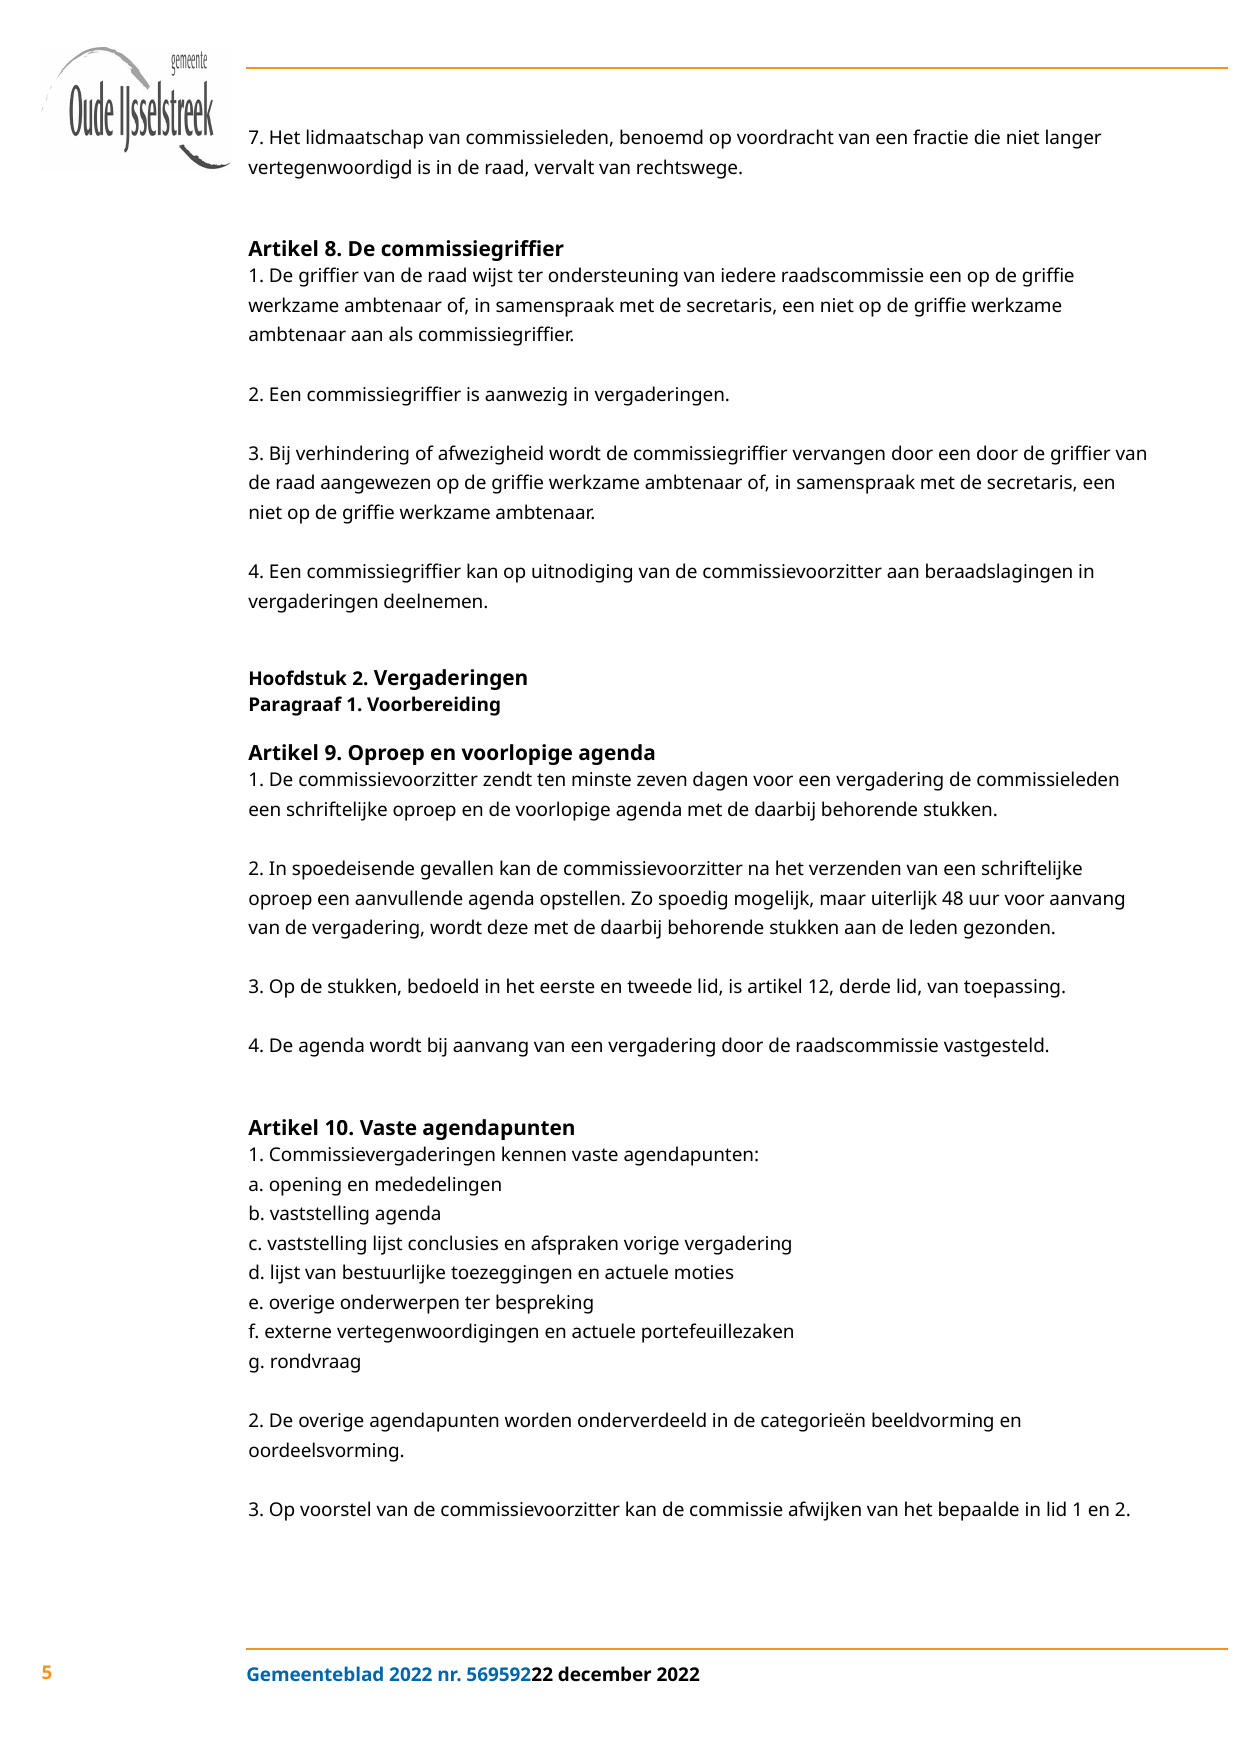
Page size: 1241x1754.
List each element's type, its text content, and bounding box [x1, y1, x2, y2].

text 1. De griffier van de raad wijst ter ondersteuning van iedere raadscommissie een op de griffie werkzame ambtenaar of, in samenspraak met de secretaris, een niet op de griffie werkzame ambtenaar aan als commissiegriffier. [248, 262, 1152, 347]
text Hoofdstuk 2. Vergaderingen [248, 663, 1152, 691]
text 1. Commissievergaderingen kennen vaste agendapunten: [248, 1141, 1152, 1167]
text d. lijst van bestuurlijke toezeggingen en actuele moties [248, 1259, 1152, 1285]
text b. vaststelling agenda [248, 1200, 1152, 1226]
text e. overige onderwerpen ter bespreking [248, 1289, 1152, 1315]
text g. rondvraag [248, 1348, 1152, 1374]
picture [41, 47, 231, 172]
text Paragraaf 1. Voorbereiding [248, 691, 1152, 717]
text c. vaststelling lijst conclusies en afspraken vorige vergadering [248, 1230, 1152, 1256]
text 3. Op de stukken, bedoeld in het eerste en tweede lid, is artikel 12, derde lid, van toepassing. [248, 973, 1152, 999]
text 2. De overige agendapunten worden onderverdeeld in de categorieën beeldvorming en oordeelsvorming. [248, 1407, 1152, 1463]
text 2. Een commissiegriffier is aanwezig in vergaderingen. [248, 381, 1152, 406]
text 4. Een commissiegriffier kan op uitnodiging van de commissievoorzitter aan beraadslagingen in vergaderingen deelnemen. [248, 558, 1152, 613]
text 4. De agenda wordt bij aanvang van een vergadering door de raadscommissie vastgesteld. [248, 1033, 1152, 1058]
text Artikel 8. De commissiegriffier [248, 234, 1152, 262]
text 7. Het lidmaatschap van commissieleden, benoemd op voordracht van een fractie die niet langer vertegenwoordigd is in de raad, vervalt van rechtswege. [248, 124, 1152, 180]
text f. externe vertegenwoordigingen en actuele portefeuillezaken [248, 1319, 1152, 1344]
text 3. Op voorstel van de commissievoorzitter kan de commissie afwijken van het bepaalde in lid 1 en 2. [248, 1496, 1152, 1522]
text 3. Bij verhindering of afwezigheid wordt de commissiegriffier vervangen door een door de griffier van de raad aangewezen op de griffie werkzame ambtenaar of, in samenspraak met de secretaris, een niet op de griffie werkzame ambtenaar. [248, 440, 1152, 525]
text Artikel 9. Oproep en voorlopige agenda [248, 738, 1152, 766]
text Artikel 10. Vaste agendapunten [248, 1113, 1152, 1141]
text 1. De commissievoorzitter zendt ten minste zeven dagen voor een vergadering de commissieleden een schriftelijke oproep en de voorlopige agenda met de daarbij behorende stukken. [248, 766, 1152, 822]
text a. opening en mededelingen [248, 1171, 1152, 1196]
text 2. In spoedeisende gevallen kan de commissievoorzitter na het verzenden van een schriftelijke oproep een aanvullende agenda opstellen. Zo spoedig mogelijk, maar uiterlijk 48 uur voor aanvang van de vergadering, wordt deze met de daarbij behorende stukken aan de leden gezonden. [248, 855, 1152, 940]
